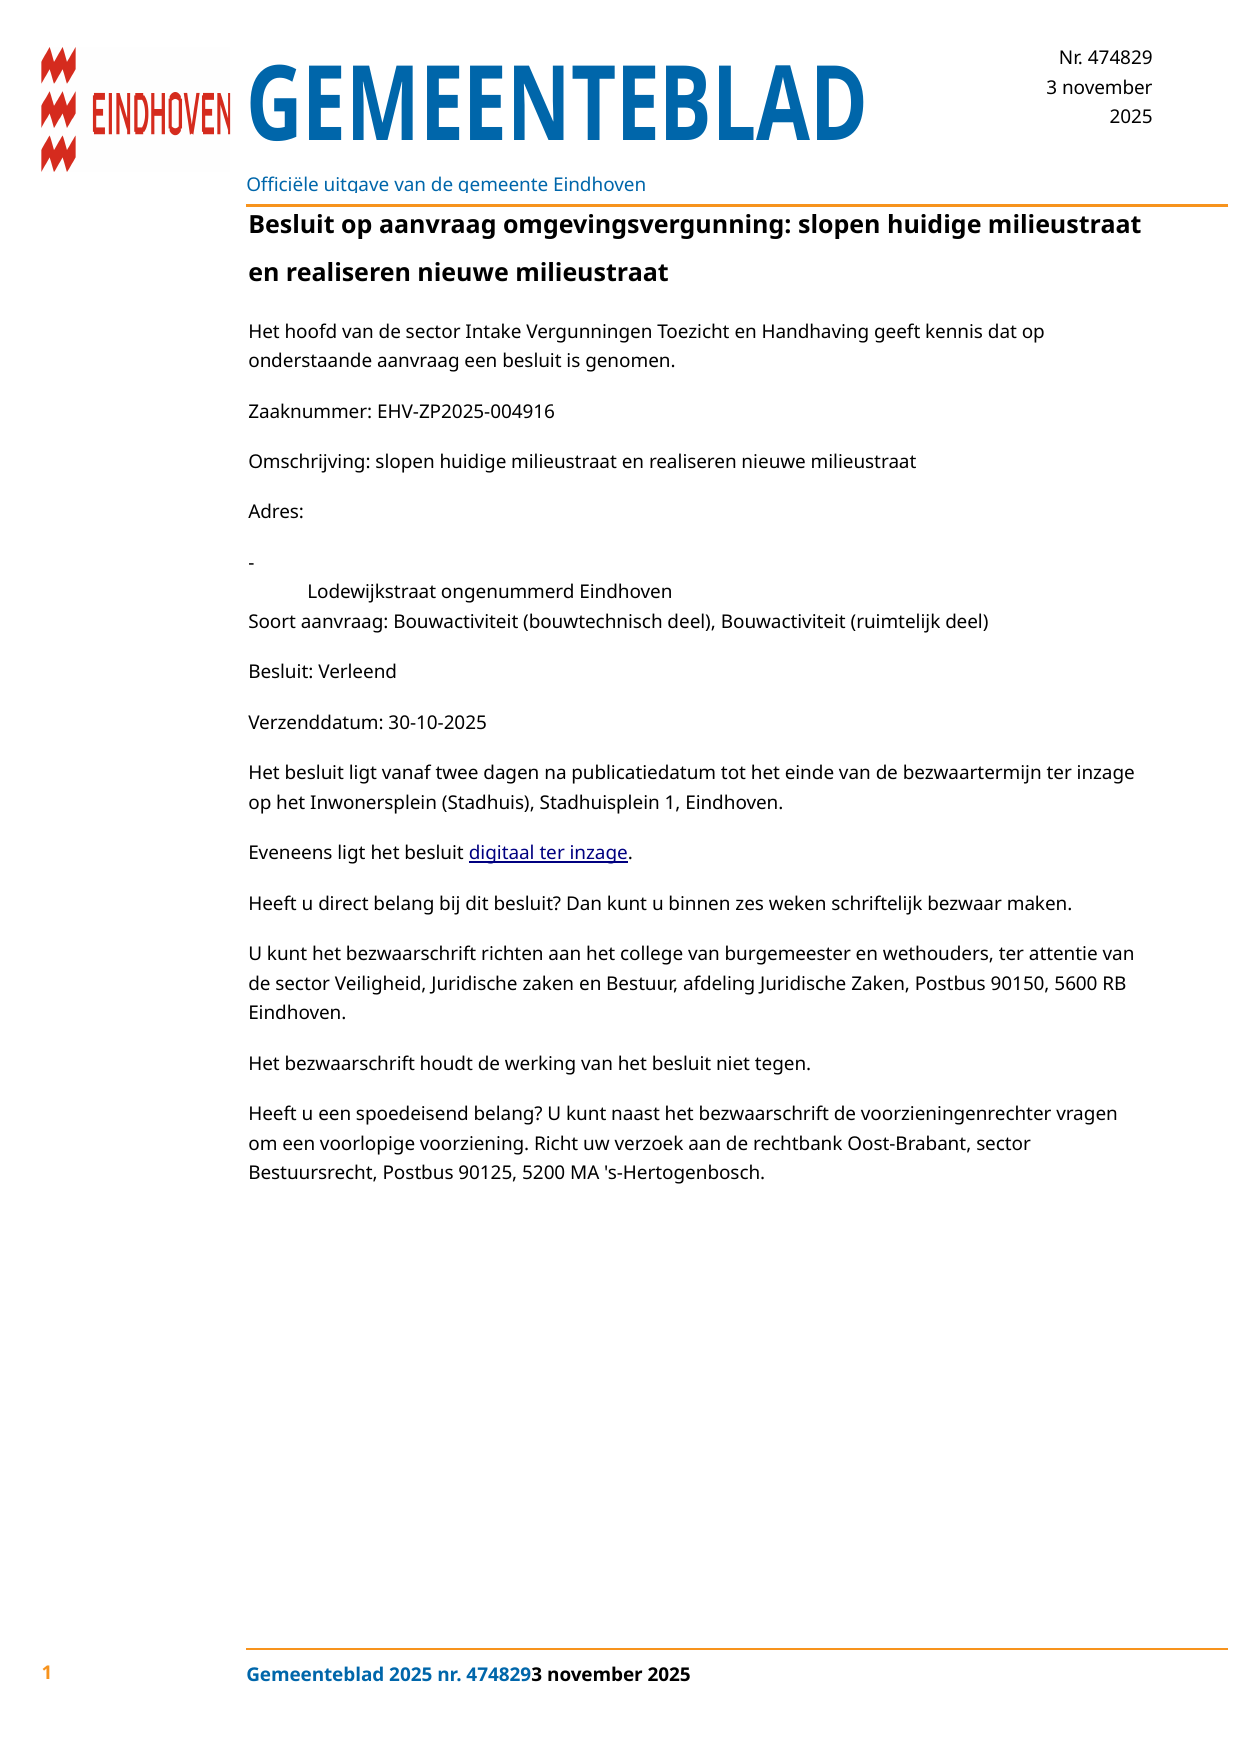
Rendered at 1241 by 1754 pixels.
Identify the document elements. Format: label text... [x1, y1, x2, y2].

text Besluit: Verleend [248, 659, 1152, 684]
text Eveneens ligt het besluit digitaal ter inzage. [248, 839, 1152, 865]
text Besluit op aanvraag omgevingsvergunning: slopen huidige milieustraat en realiseren nieuwe milieustraat [248, 207, 1152, 288]
text Zaaknummer: EHV-ZP2025-004916 [248, 398, 1152, 424]
text Het besluit ligt vanaf twee dagen na publicatiedatum tot het einde van de bezwaartermijn ter inzage op het Inwonersplein (Stadhuis), Stadhuisplein 1, Eindhoven. [248, 759, 1152, 815]
text Soort aanvraag: Bouwactiviteit (bouwtechnisch deel), Bouwactiviteit (ruimtelijk deel) [248, 608, 1152, 634]
text U kunt het bezwaarschrift richten aan het college van burgemeester en wethouders, ter attentie van de sector Veiligheid, Juridische zaken en Bestuur, afdeling Juridische Zaken, Postbus 90150, 5600 RB Eindhoven. [248, 940, 1152, 1025]
text Heeft u direct belang bij dit besluit? Dan kunt u binnen zes weken schriftelijk bezwaar maken. [248, 890, 1152, 916]
text Het hoofd van de sector Intake Vergunningen Toezicht en Handhaving geeft kennis dat op onderstaande aanvraag een besluit is genomen. [248, 318, 1152, 373]
text Omschrijving: slopen huidige milieustraat en realiseren nieuwe milieustraat [248, 448, 1152, 474]
text Adres: [248, 499, 1152, 524]
text Het bezwaarschrift houdt de werking van het besluit niet tegen. [248, 1050, 1152, 1076]
text Heeft u een spoedeisend belang? U kunt naast het bezwaarschrift de voorzieningenrechter vragen om een voorlopige voorziening. Richt uw verzoek aan de rechtbank Oost-Brabant, sector Bestuursrecht, Postbus 90125, 5200 MA 's-Hertogenbosch. [248, 1100, 1152, 1185]
picture [41, 47, 231, 172]
list Lodewijkstraat ongenummerd Eindhoven [248, 579, 1152, 604]
text Verzenddatum: 30-10-2025 [248, 709, 1152, 735]
